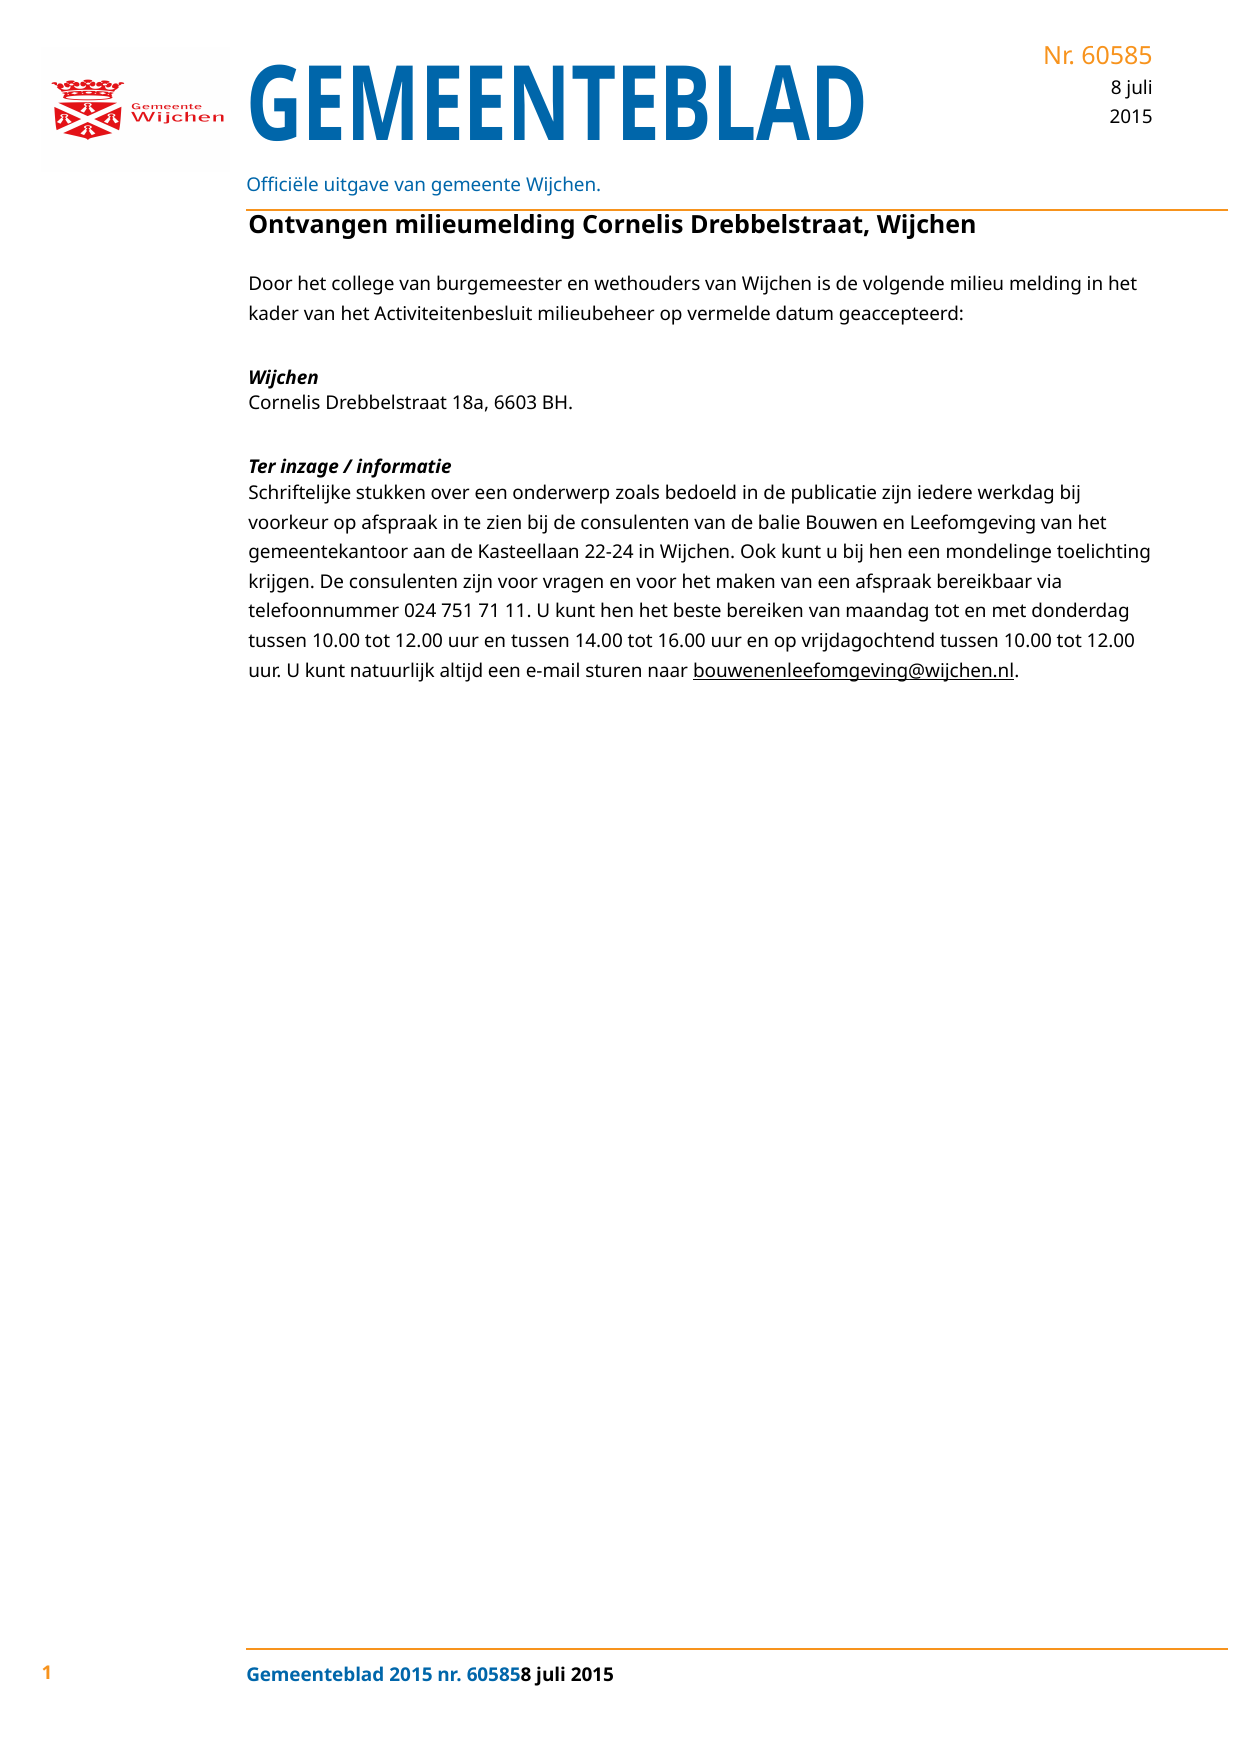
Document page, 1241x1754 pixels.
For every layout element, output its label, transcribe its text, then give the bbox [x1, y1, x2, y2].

text Wijchen [248, 364, 1152, 389]
text Ter inzage / informatie [248, 453, 1152, 479]
text Ontvangen milieumelding Cornelis Drebbelstraat, Wijchen [248, 211, 1152, 241]
text Cornelis Drebbelstraat 18a, 6603 BH. [248, 389, 1152, 415]
picture [41, 47, 231, 172]
text Door het college van burgemeester en wethouders van Wijchen is de volgende milieu melding in het kader van het Activiteitenbesluit milieubeheer op vermelde datum geaccepteerd: [248, 270, 1152, 326]
text Schriftelijke stukken over een onderwerp zoals bedoeld in de publicatie zijn iedere werkdag bij voorkeur op afspraak in te zien bij de consulenten van de balie Bouwen en Leefomgeving van het gemeentekantoor aan de Kasteellaan 22-24 in Wijchen. Ook kunt u bij hen een mondelinge toelichting krijgen. De consulenten zijn voor vragen en voor het maken van een afspraak bereikbaar via telefoonnummer 024 751 71 11. U kunt hen het beste bereiken van maandag tot en met donderdag tussen 10.00 tot 12.00 uur en tussen 14.00 tot 16.00 uur en op vrijdagochtend tussen 10.00 tot 12.00 uur. U kunt natuurlijk altijd een e-mail sturen naar bouwenenleefomgeving@wijchen.nl. [248, 479, 1152, 682]
